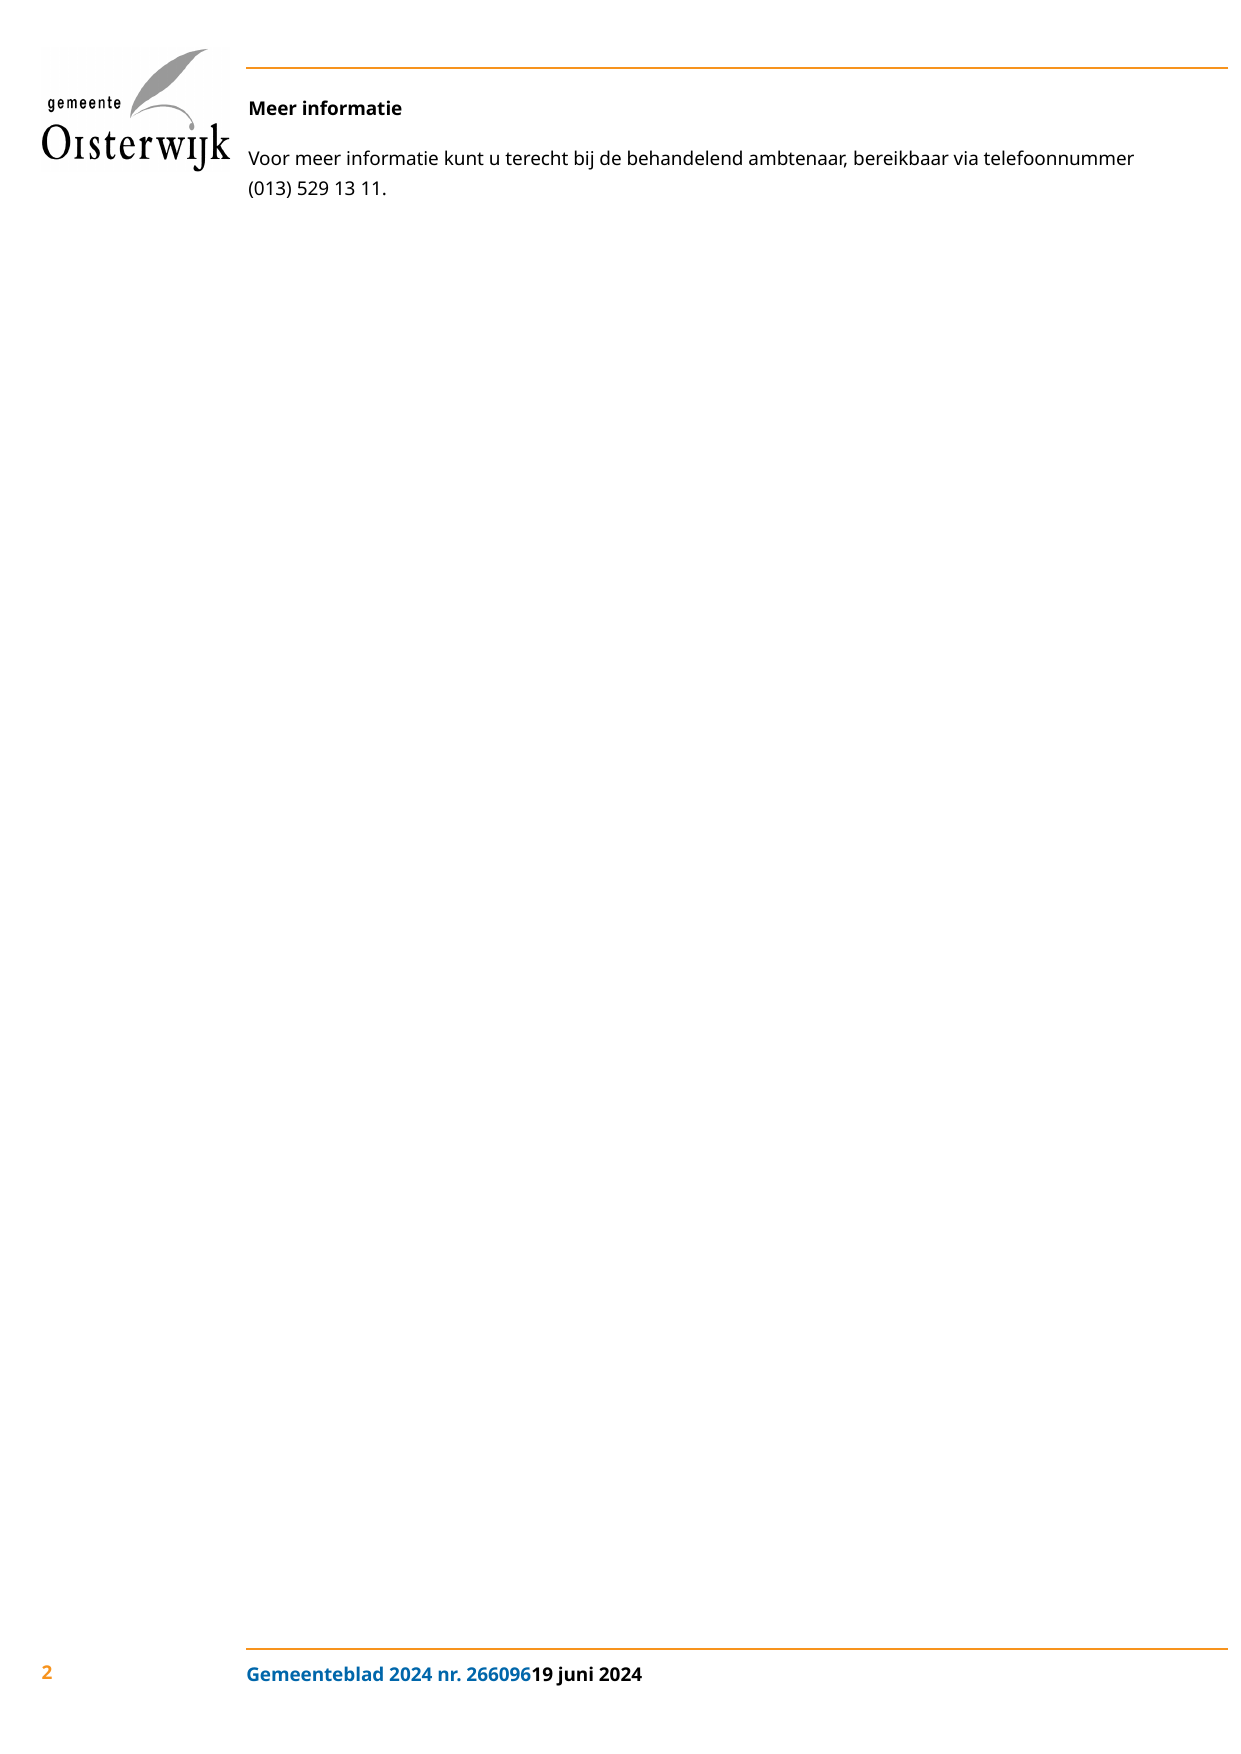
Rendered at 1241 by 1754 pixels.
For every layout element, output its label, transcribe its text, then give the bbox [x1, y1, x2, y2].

text Meer informatie [248, 95, 1152, 121]
text Voor meer informatie kunt u terecht bij de behandelend ambtenaar, bereikbaar via telefoonnummer (013) 529 13 11. [248, 145, 1152, 201]
picture [41, 47, 231, 172]
